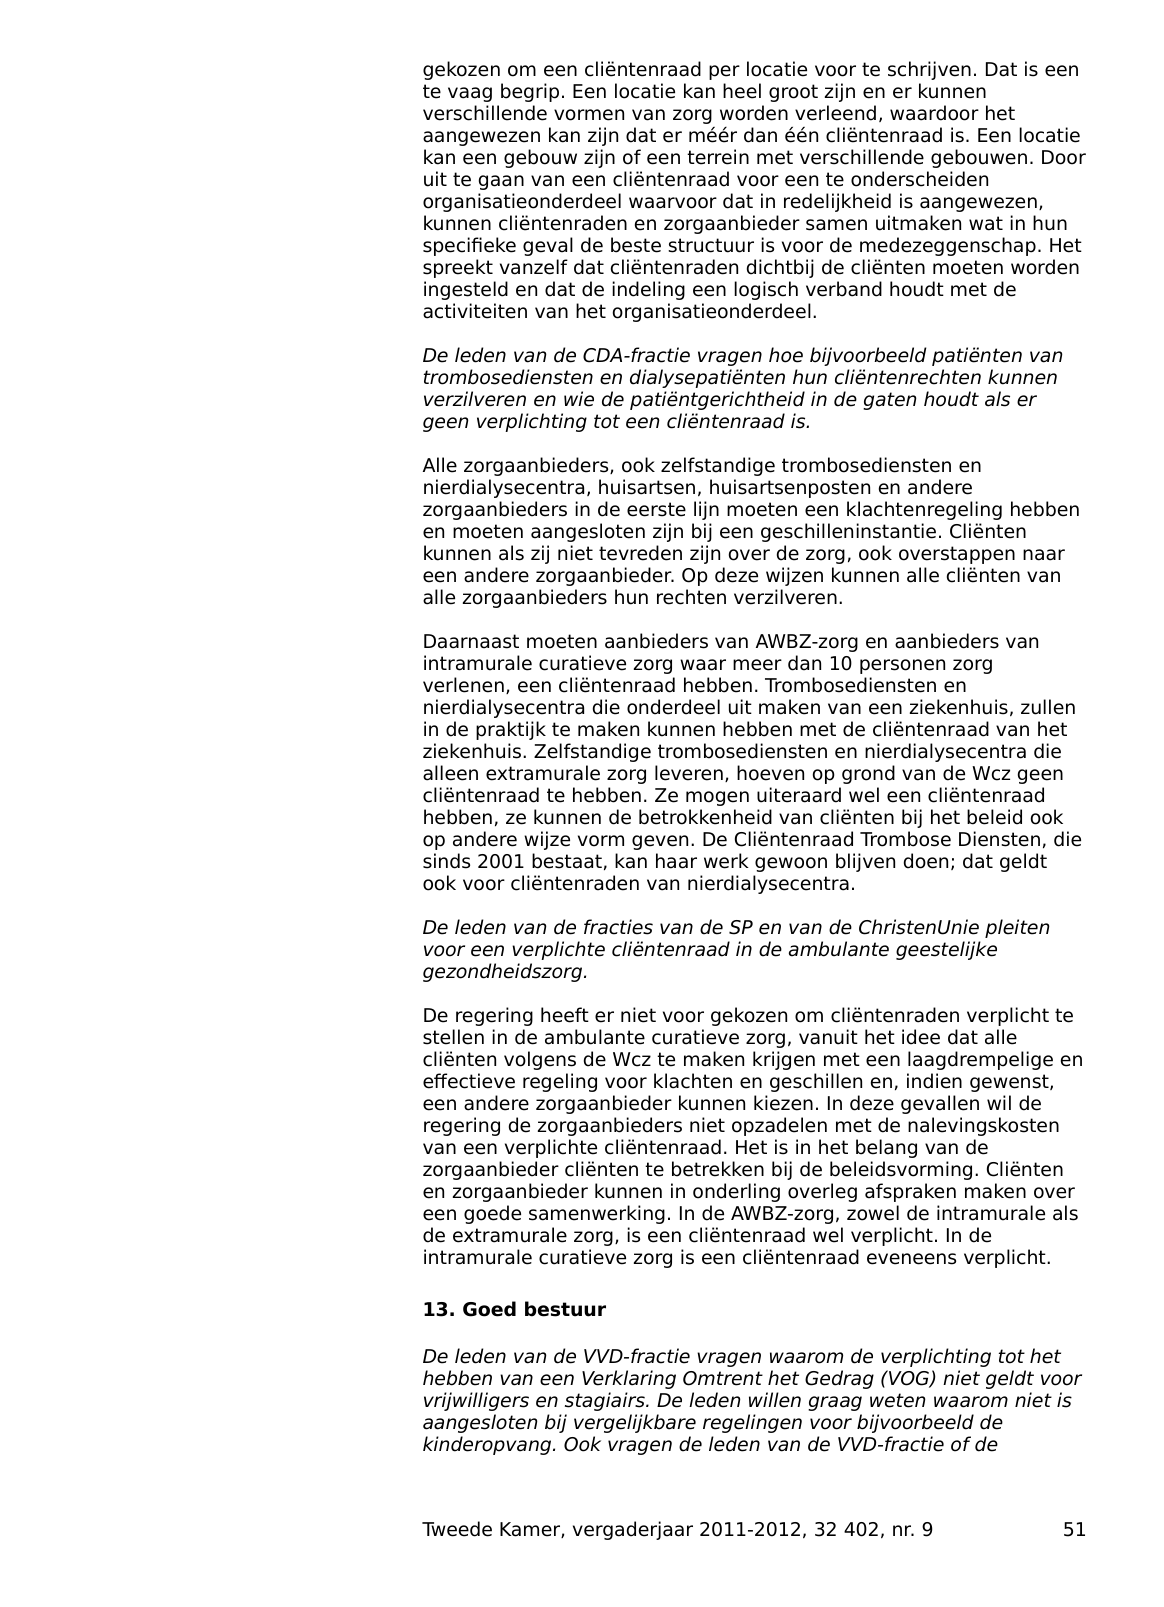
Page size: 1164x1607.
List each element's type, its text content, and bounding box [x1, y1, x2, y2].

text Alle zorgaanbieders, ook zelfstandige trombosediensten en nierdialysecentra, huisartsen, huisartsenposten en andere zorgaanbieders in de eerste lijn moeten een klachtenregeling hebben en moeten aangesloten zijn bij een geschilleninstantie. Cliënten kunnen als zij niet tevreden zijn over de zorg, ook overstappen naar een andere zorgaanbieder. Op deze wijzen kunnen alle cliënten van alle zorgaanbieders hun rechten verzilveren. [422, 455, 1087, 609]
subtitle 13. Goed bestuur [422, 1299, 1087, 1321]
text De regering heeft er niet voor gekozen om cliëntenraden verplicht te stellen in de ambulante curatieve zorg, vanuit het idee dat alle cliënten volgens de Wcz te maken krijgen met een laagdrempelige en effectieve regeling voor klachten en geschillen en, indien gewenst, een andere zorgaanbieder kunnen kiezen. In deze gevallen wil de regering de zorgaanbieders niet opzadelen met de nalevingskosten van een verplichte cliëntenraad. Het is in het belang van de zorgaanbieder cliënten te betrekken bij de beleidsvorming. Cliënten en zorgaanbieder kunnen in onderling overleg afspraken maken over een goede samenwerking. In de AWBZ-zorg, zowel de intramurale als de extramurale zorg, is een cliëntenraad wel verplicht. In de intramurale curatieve zorg is een cliëntenraad eveneens verplicht. [422, 1005, 1087, 1269]
text gekozen om een cliëntenraad per locatie voor te schrijven. Dat is een te vaag begrip. Een locatie kan heel groot zijn en er kunnen verschillende vormen van zorg worden verleend, waardoor het aangewezen kan zijn dat er méér dan één cliëntenraad is. Een locatie kan een gebouw zijn of een terrein met verschillende gebouwen. Door uit te gaan van een cliëntenraad voor een te onderscheiden organisatieonderdeel waarvoor dat in redelijkheid is aangewezen, kunnen cliëntenraden en zorgaanbieder samen uitmaken wat in hun specifieke geval de beste structuur is voor de medezeggenschap. Het spreekt vanzelf dat cliëntenraden dichtbij de cliënten moeten worden ingesteld en dat de indeling een logisch verband houdt met de activiteiten van het organisatieonderdeel. [422, 59, 1087, 323]
text De leden van de CDA-fractie vragen hoe bijvoorbeeld patiënten van trombosediensten en dialysepatiënten hun cliëntenrechten kunnen verzilveren en wie de patiëntgerichtheid in de gaten houdt als er geen verplichting tot een cliëntenraad is. [422, 345, 1087, 433]
text Daarnaast moeten aanbieders van AWBZ-zorg en aanbieders van intramurale curatieve zorg waar meer dan 10 personen zorg verlenen, een cliëntenraad hebben. Trombosediensten en nierdialysecentra die onderdeel uit maken van een ziekenhuis, zullen in de praktijk te maken kunnen hebben met de cliëntenraad van het ziekenhuis. Zelfstandige trombosediensten en nierdialysecentra die alleen extramurale zorg leveren, hoeven op grond van de Wcz geen cliëntenraad te hebben. Ze mogen uiteraard wel een cliëntenraad hebben, ze kunnen de betrokkenheid van cliënten bij het beleid ook op andere wijze vorm geven. De Cliëntenraad Trombose Diensten, die sinds 2001 bestaat, kan haar werk gewoon blijven doen; dat geldt ook voor cliëntenraden van nierdialysecentra. [422, 631, 1087, 895]
text De leden van de VVD-fractie vragen waarom de verplichting tot het hebben van een Verklaring Omtrent het Gedrag (VOG) niet geldt voor vrijwilligers en stagiairs. De leden willen graag weten waarom niet is aangesloten bij vergelijkbare regelingen voor bijvoorbeeld de kinderopvang. Ook vragen de leden van de VVD-fractie of de [422, 1346, 1087, 1456]
text De leden van de fracties van de SP en van de ChristenUnie pleiten voor een verplichte cliëntenraad in de ambulante geestelijke gezondheidszorg. [422, 917, 1087, 983]
